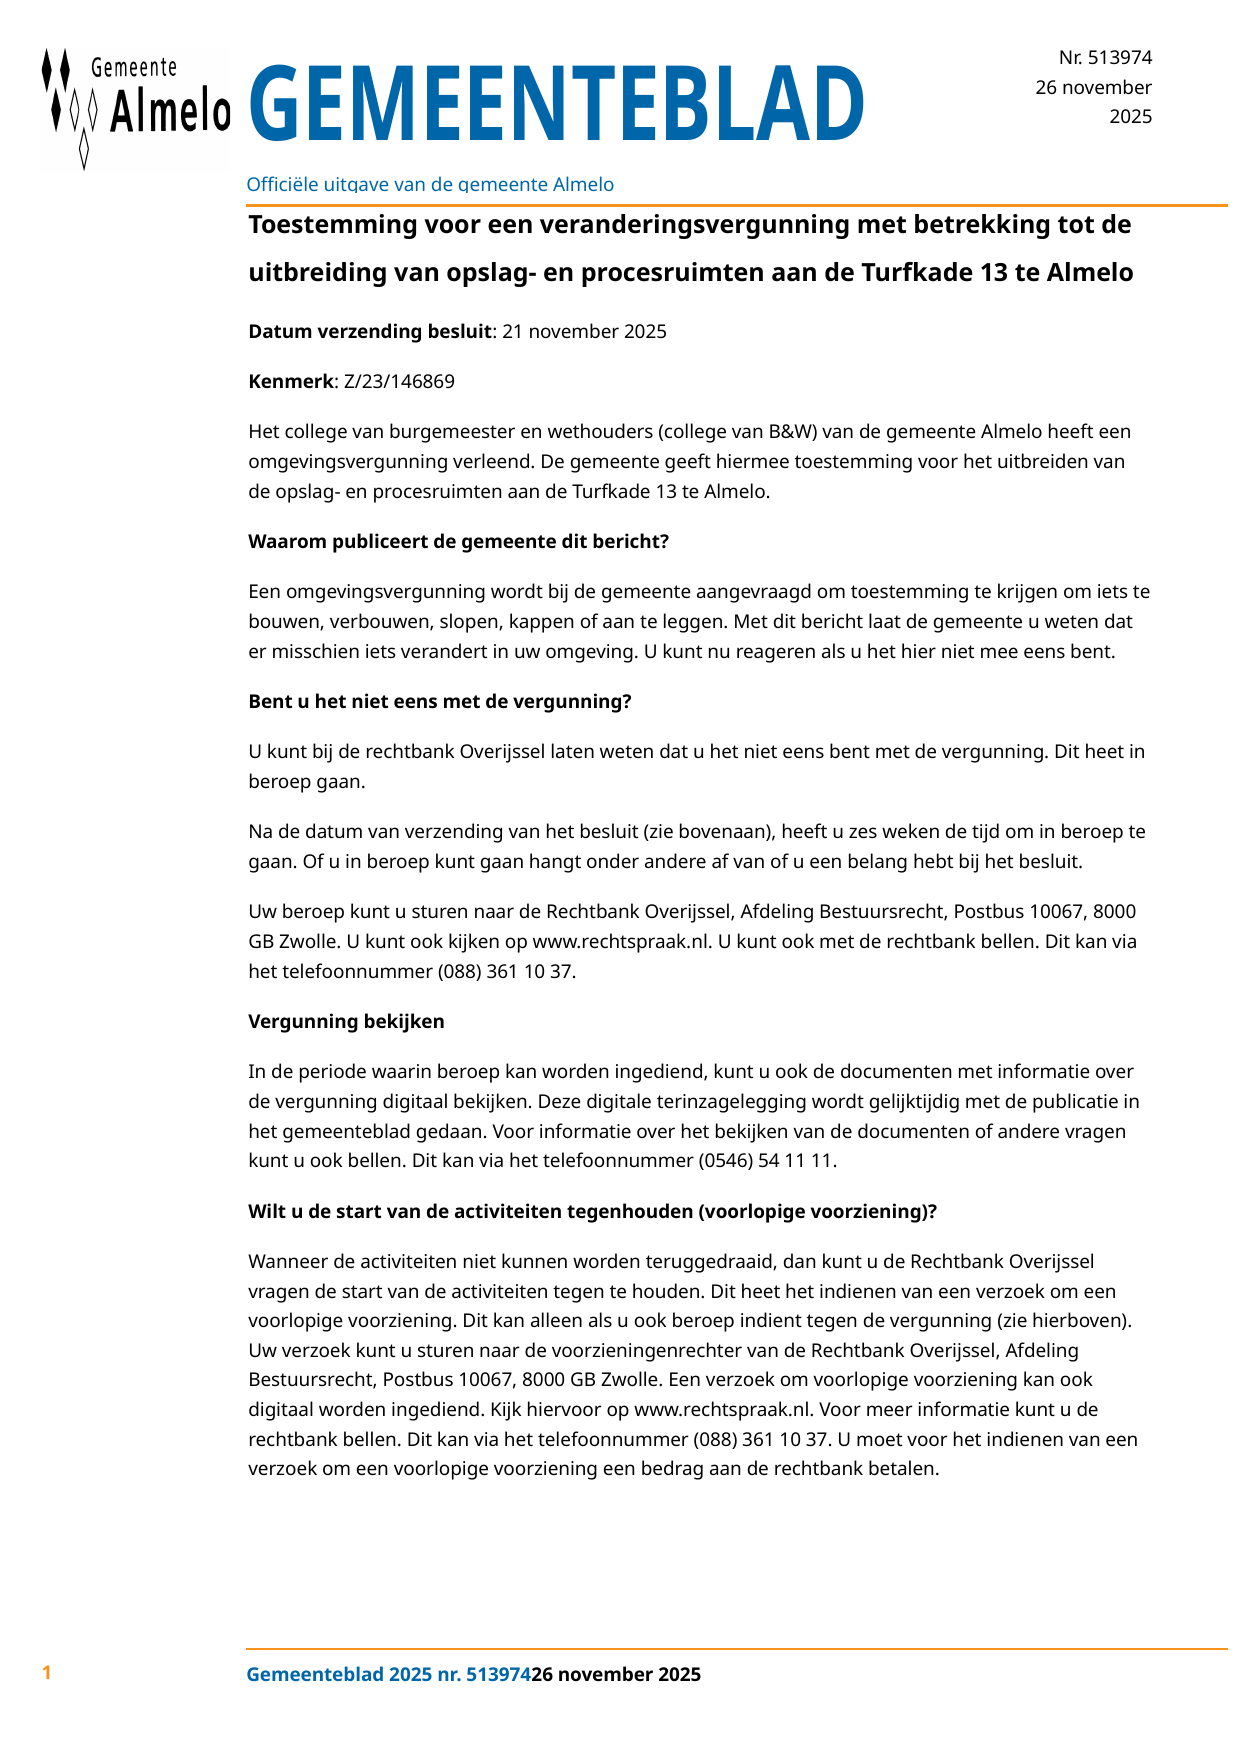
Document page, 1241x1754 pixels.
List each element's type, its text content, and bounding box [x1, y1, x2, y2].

picture [41, 47, 231, 172]
text Kenmerk: Z/23/146869 [248, 368, 1152, 394]
text Wanneer de activiteiten niet kunnen worden teruggedraaid, dan kunt u de Rechtbank Overijssel vragen de start van de activiteiten tegen te houden. Dit heet het indienen van een verzoek om een voorlopige voorziening. Dit kan alleen als u ook beroep indient tegen de vergunning (zie hierboven). Uw verzoek kunt u sturen naar de voorzieningenrechter van de Rechtbank Overijssel, Afdeling Bestuursrecht, Postbus 10067, 8000 GB Zwolle. Een verzoek om voorlopige voorziening kan ook digitaal worden ingediend. Kijk hiervoor op www.rechtspraak.nl. Voor meer informatie kunt u de rechtbank bellen. Dit kan via het telefoonnummer (088) 361 10 37. U moet voor het indienen van een verzoek om een voorlopige voorziening een bedrag aan de rechtbank betalen. [248, 1248, 1152, 1481]
text Wilt u de start van de activiteiten tegenhouden (voorlopige voorziening)? [248, 1198, 1152, 1224]
text Toestemming voor een veranderingsvergunning met betrekking tot de uitbreiding van opslag- en procesruimten aan de Turfkade 13 te Almelo [248, 207, 1152, 288]
text Vergunning bekijken [248, 1008, 1152, 1034]
text Bent u het niet eens met de vergunning? [248, 688, 1152, 714]
text Na de datum van verzending van het besluit (zie bovenaan), heeft u zes weken de tijd om in beroep te gaan. Of u in beroep kunt gaan hangt onder andere af van of u een belang hebt bij het besluit. [248, 819, 1152, 874]
text In de periode waarin beroep kan worden ingediend, kunt u ook de documenten met informatie over de vergunning digitaal bekijken. Deze digitale terinzagelegging wordt gelijktijdig met de publicatie in het gemeenteblad gedaan. Voor informatie over het bekijken van de documenten of andere vragen kunt u ook bellen. Dit kan via het telefoonnummer (0546) 54 11 11. [248, 1059, 1152, 1173]
text U kunt bij de rechtbank Overijssel laten weten dat u het niet eens bent met de vergunning. Dit heet in beroep gaan. [248, 739, 1152, 794]
text Het college van burgemeester en wethouders (college van B&W) van de gemeente Almelo heeft een omgevingsvergunning verleend. De gemeente geeft hiermee toestemming voor het uitbreiden van de opslag- en procesruimten aan de Turfkade 13 te Almelo. [248, 419, 1152, 504]
text Uw beroep kunt u sturen naar de Rechtbank Overijssel, Afdeling Bestuursrecht, Postbus 10067, 8000 GB Zwolle. U kunt ook kijken op www.rechtspraak.nl. U kunt ook met de rechtbank bellen. Dit kan via het telefoonnummer (088) 361 10 37. [248, 899, 1152, 984]
text Een omgevingsvergunning wordt bij de gemeente aangevraagd om toestemming te krijgen om iets te bouwen, verbouwen, slopen, kappen of aan te leggen. Met dit bericht laat de gemeente u weten dat er misschien iets verandert in uw omgeving. U kunt nu reageren als u het hier niet mee eens bent. [248, 579, 1152, 664]
text Waarom publiceert de gemeente dit bericht? [248, 528, 1152, 554]
text Datum verzending besluit: 21 november 2025 [248, 318, 1152, 344]
